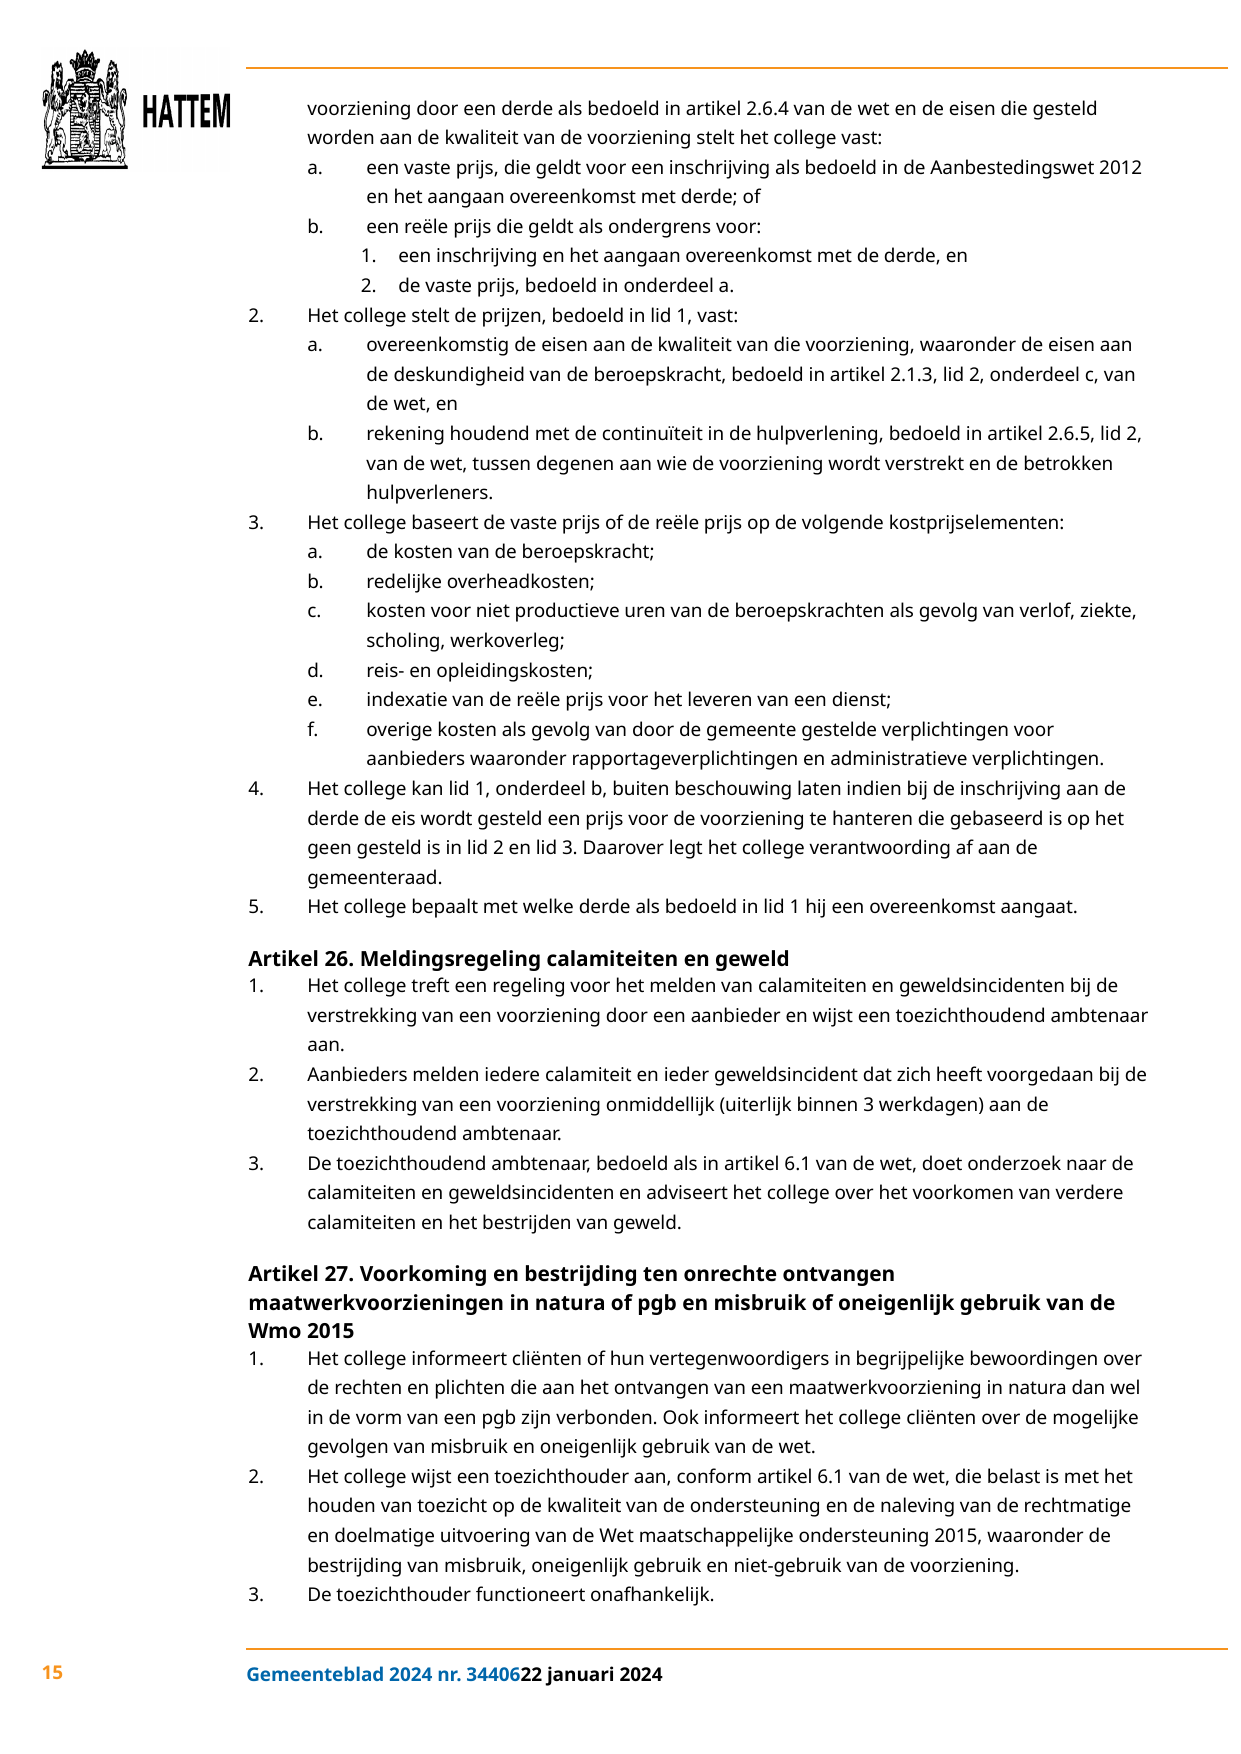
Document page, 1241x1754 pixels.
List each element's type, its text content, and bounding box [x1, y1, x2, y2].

list redelijke overheadkosten; [307, 568, 1152, 594]
list een reële prijs die geldt als ondergrens voor: [307, 213, 1152, 239]
list overeenkomstig de eisen aan de kwaliteit van die voorziening, waaronder de eisen aan de deskundigheid van de beroepskracht, bedoeld in artikel 2.1.3, lid 2, onderdeel c, van de wet, en [307, 331, 1152, 416]
list de vaste prijs, bedoeld in onderdeel a. [361, 272, 1152, 298]
list reis- en opleidingskosten; [307, 657, 1152, 683]
list Het college informeert cliënten of hun vertegenwoordigers in begrijpelijke bewoordingen over de rechten en plichten die aan het ontvangen van een maatwerkvoorziening in natura dan wel in de vorm van een pgb zijn verbonden. Ook informeert het college cliënten over de mogelijke gevolgen van misbruik en oneigenlijk gebruik van de wet. [248, 1345, 1152, 1459]
list Het college bepaalt met welke derde als bedoeld in lid 1 hij een overeenkomst aangaat. [248, 893, 1152, 919]
list Het college stelt de prijzen, bedoeld in lid 1, vast: [248, 302, 1152, 328]
list kosten voor niet productieve uren van de beroepskrachten als gevolg van verlof, ziekte, scholing, werkoverleg; [307, 598, 1152, 653]
list De toezichthoudend ambtenaar, bedoeld als in artikel 6.1 van de wet, doet onderzoek naar de calamiteiten en geweldsincidenten en adviseert het college over het voorkomen van verdere calamiteiten en het bestrijden van geweld. [248, 1150, 1152, 1235]
picture [41, 47, 231, 172]
list Het college baseert de vaste prijs of de reële prijs op de volgende kostprijselementen: [248, 509, 1152, 535]
list een inschrijving en het aangaan overeenkomst met de derde, en [361, 243, 1152, 268]
list de kosten van de beroepskracht; [307, 538, 1152, 564]
list voorziening door een derde als bedoeld in artikel 2.6.4 van de wet en de eisen die gesteld worden aan de kwaliteit van de voorziening stelt het college vast: [248, 95, 1152, 150]
list Het college wijst een toezichthouder aan, conform artikel 6.1 van de wet, die belast is met het houden van toezicht op de kwaliteit van de ondersteuning en de naleving van de rechtmatige en doelmatige uitvoering van de Wet maatschappelijke ondersteuning 2015, waaronder de bestrijding van misbruik, oneigenlijk gebruik en niet-gebruik van de voorziening. [248, 1463, 1152, 1578]
list een vaste prijs, die geldt voor een inschrijving als bedoeld in de Aanbestedingswet 2012 en het aangaan overeenkomst met derde; of [307, 154, 1152, 209]
text Artikel 27. Voorkoming en bestrijding ten onrechte ontvangen maatwerkvoorzieningen in natura of pgb en misbruik of oneigenlijk gebruik van de Wmo 2015 [248, 1259, 1152, 1345]
list Het college treft een regeling voor het melden van calamiteiten en geweldsincidenten bij de verstrekking van een voorziening door een aanbieder en wijst een toezichthoudend ambtenaar aan. [248, 972, 1152, 1057]
list Aanbieders melden iedere calamiteit en ieder geweldsincident dat zich heeft voorgedaan bij de verstrekking van een voorziening onmiddellijk (uiterlijk binnen 3 werkdagen) aan de toezichthoudend ambtenaar. [248, 1061, 1152, 1146]
text Artikel 26. Meldingsregeling calamiteiten en geweld [248, 944, 1152, 972]
list Het college kan lid 1, onderdeel b, buiten beschouwing laten indien bij de inschrijving aan de derde de eis wordt gesteld een prijs voor de voorziening te hanteren die gebaseerd is op het geen gesteld is in lid 2 en lid 3. Daarover legt het college verantwoording af aan de gemeenteraad. [248, 775, 1152, 890]
list De toezichthouder functioneert onafhankelijk. [248, 1581, 1152, 1607]
list indexatie van de reële prijs voor het leveren van een dienst; [307, 686, 1152, 712]
list rekening houdend met de continuïteit in de hulpverlening, bedoeld in artikel 2.6.5, lid 2, van de wet, tussen degenen aan wie de voorziening wordt verstrekt en de betrokken hulpverleners. [307, 420, 1152, 505]
list overige kosten als gevolg van door de gemeente gestelde verplichtingen voor aanbieders waaronder rapportageverplichtingen en administratieve verplichtingen. [307, 716, 1152, 771]
